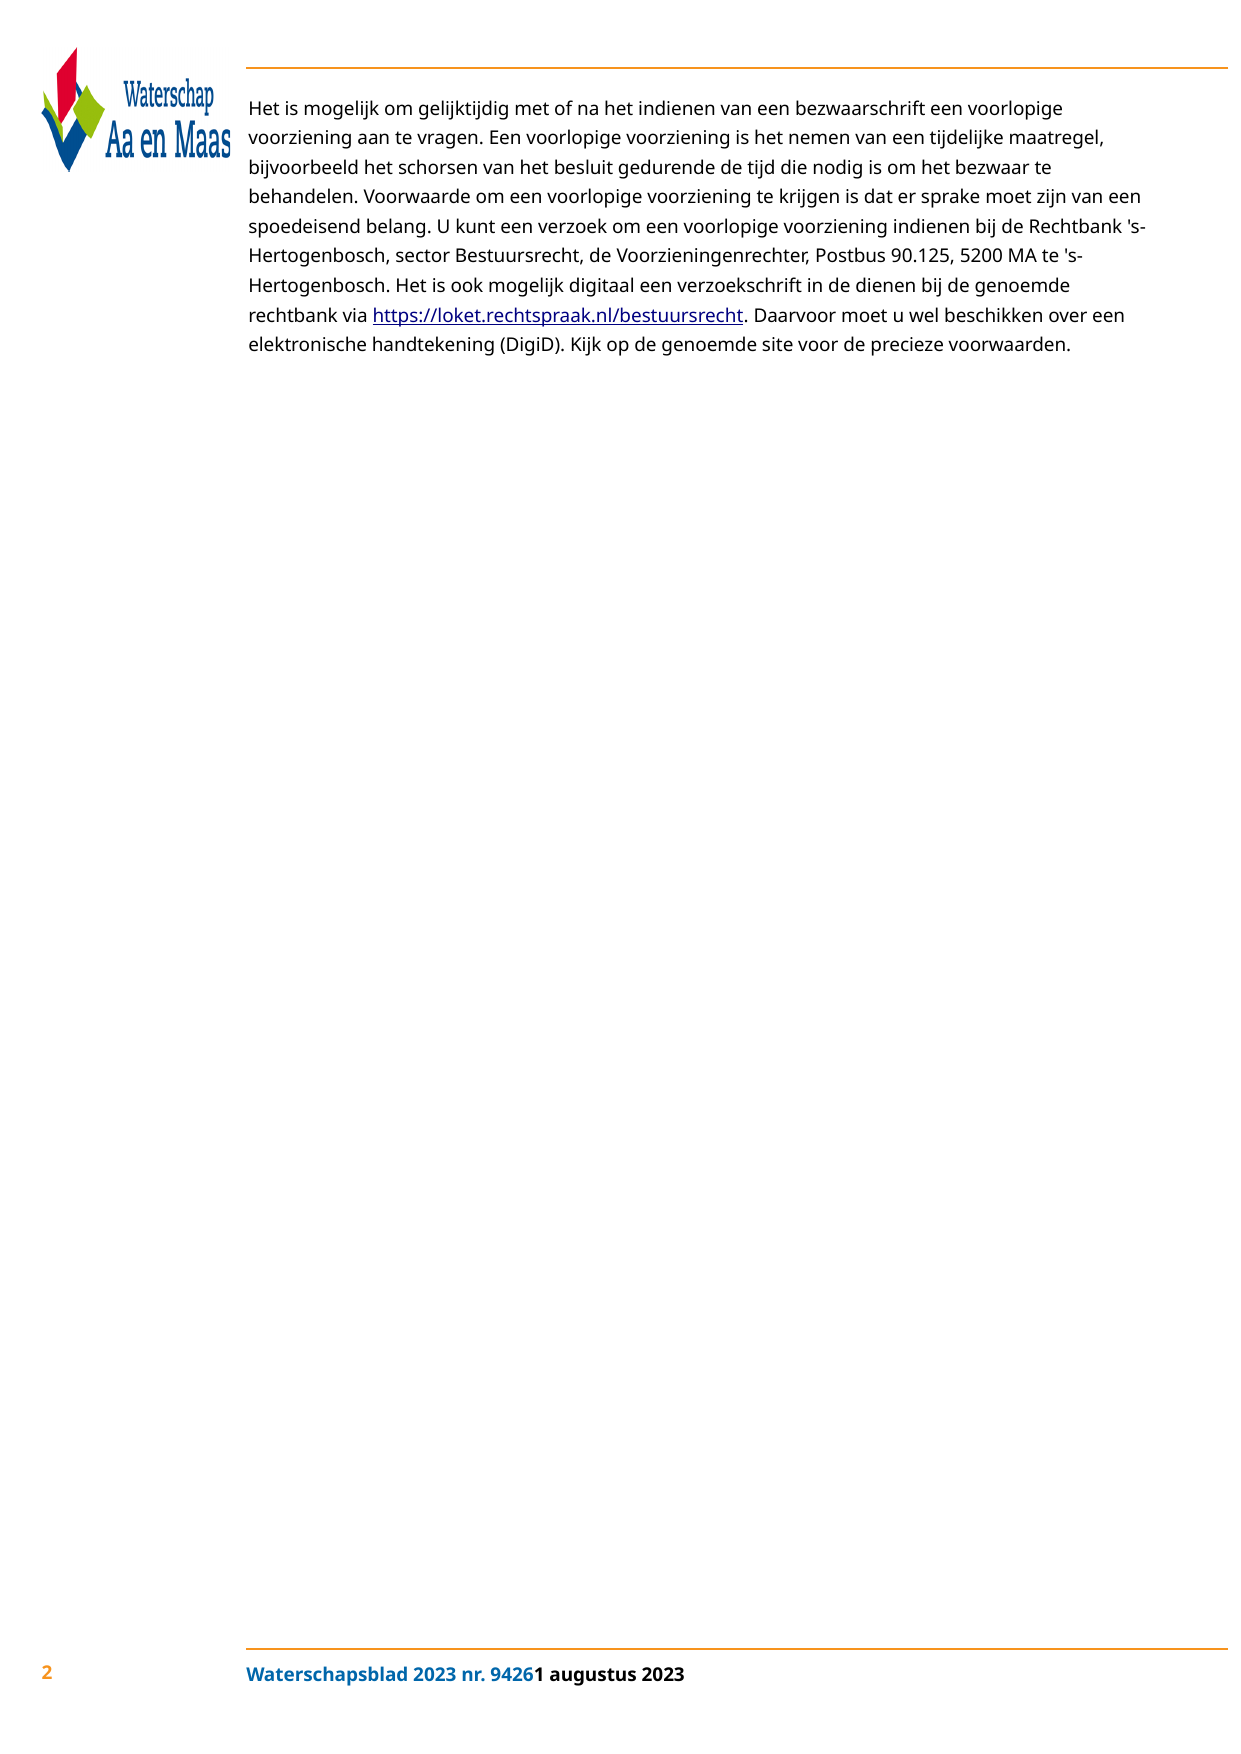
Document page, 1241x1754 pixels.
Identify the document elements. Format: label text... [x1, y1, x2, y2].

picture [41, 47, 231, 172]
text Het is mogelijk om gelijktijdig met of na het indienen van een bezwaarschrift een voorlopige voorziening aan te vragen. Een voorlopige voorziening is het nemen van een tijdelijke maatregel, bijvoorbeeld het schorsen van het besluit gedurende de tijd die nodig is om het bezwaar te behandelen. Voorwaarde om een voorlopige voorziening te krijgen is dat er sprake moet zijn van een spoedeisend belang. U kunt een verzoek om een voorlopige voorziening indienen bij de Rechtbank 's-Hertogenbosch, sector Bestuursrecht, de Voorzieningenrechter, Postbus 90.125, 5200 MA te 's-Hertogenbosch. Het is ook mogelijk digitaal een verzoekschrift in de dienen bij de genoemde rechtbank via https://loket.rechtspraak.nl/bestuursrecht. Daarvoor moet u wel beschikken over een elektronische handtekening (DigiD). Kijk op de genoemde site voor de precieze voorwaarden. [248, 95, 1152, 357]
